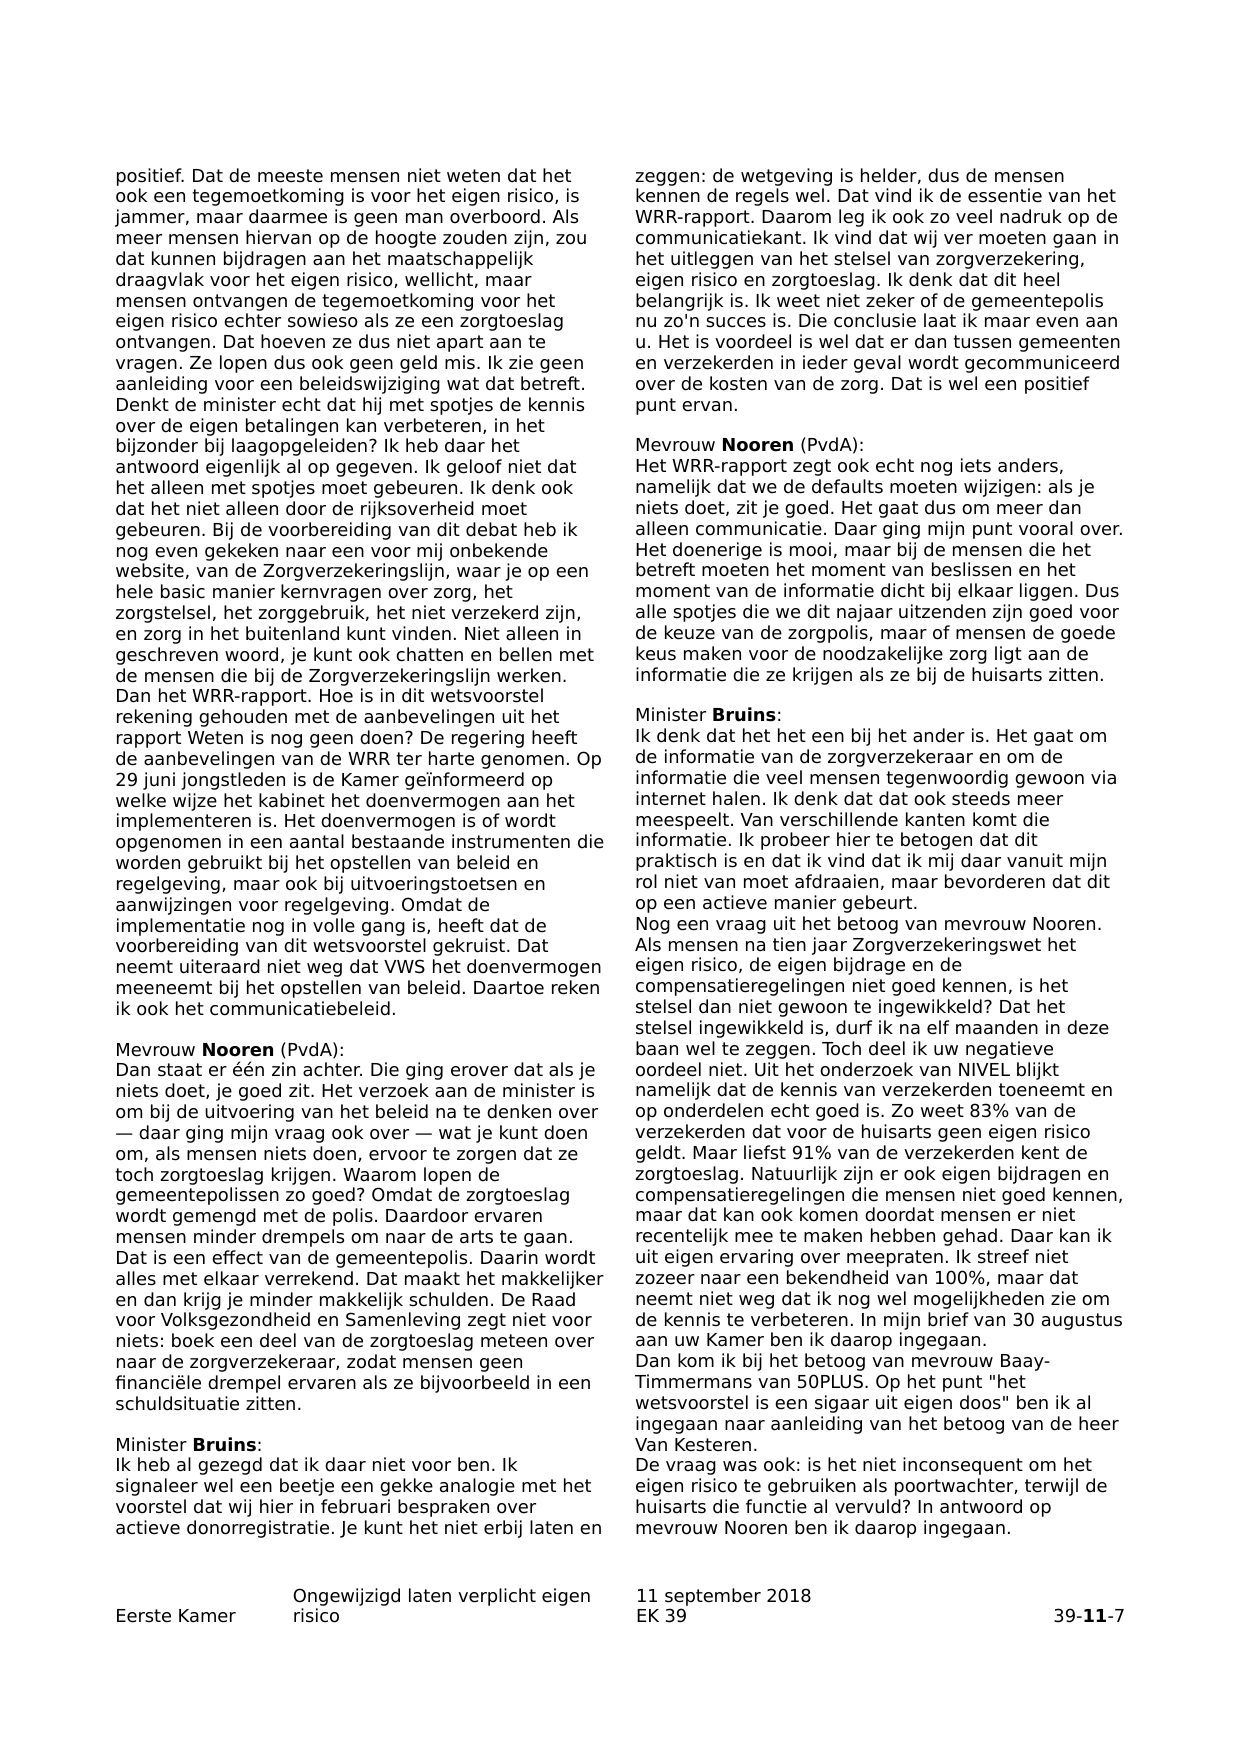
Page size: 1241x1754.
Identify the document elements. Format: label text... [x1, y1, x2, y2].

text Denkt de minister echt dat hij met spotjes de kennis over de eigen betalingen kan verbeteren, in het bijzonder bij laagopgeleiden? Ik heb daar het antwoord eigenlijk al op gegeven. Ik geloof niet dat het alleen met spotjes moet gebeuren. Ik denk ook dat het niet alleen door de rijksoverheid moet gebeuren. Bij de voorbereiding van dit debat heb ik nog even gekeken naar een voor mij onbekende website, van de Zorgverzekeringslijn, waar je op een hele basic manier kernvragen over zorg, het zorgstelsel, het zorggebruik, het niet verzekerd zijn, en zorg in het buitenland kunt vinden. Niet alleen in geschreven woord, je kunt ook chatten en bellen met de mensen die bij de Zorgverzekeringslijn werken. [115, 394, 605, 686]
text Dan staat er één zin achter. Die ging erover dat als je niets doet, je goed zit. Het verzoek aan de minister is om bij de uitvoering van het beleid na te denken over — daar ging mijn vraag ook over — wat je kunt doen om, als mensen niets doen, ervoor te zorgen dat ze toch zorgtoeslag krijgen. Waarom lopen de gemeentepolissen zo goed? Omdat de zorgtoeslag wordt gemengd met de polis. Daardoor ervaren mensen minder drempels om naar de arts te gaan. Dat is een effect van de gemeentepolis. Daarin wordt alles met elkaar verrekend. Dat maakt het makkelijker en dan krijg je minder makkelijk schulden. De Raad voor Volksgezondheid en Samenleving zegt niet voor niets: boek een deel van de zorgtoeslag meteen over naar de zorgverzekeraar, zodat mensen geen financiële drempel ervaren als ze bijvoorbeeld in een schuldsituatie zitten. [115, 1060, 605, 1414]
text zeggen: de wetgeving is helder, dus de mensen kennen de regels wel. Dat vind ik de essentie van het WRR-rapport. Daarom leg ik ook zo veel nadruk op de communicatiekant. Ik vind dat wij ver moeten gaan in het uitleggen van het stelsel van zorgverzekering, eigen risico en zorgtoeslag. Ik denk dat dit heel belangrijk is. Ik weet niet zeker of de gemeentepolis nu zo'n succes is. Die conclusie laat ik maar even aan u. Het is voordeel is wel dat er dan tussen gemeenten en verzekerden in ieder geval wordt gecommuniceerd over de kosten van de zorg. Dat is wel een positief punt ervan. [635, 165, 1125, 415]
text Minister Bruins: [635, 705, 1125, 726]
text Dan kom ik bij het betoog van mevrouw Baay-Timmermans van 50PLUS. Op het punt "het wetsvoorstel is een sigaar uit eigen doos" ben ik al ingegaan naar aanleiding van het betoog van de heer Van Kesteren. [635, 1351, 1125, 1455]
text Mevrouw Nooren (PvdA): [635, 435, 1125, 456]
text Ik heb al gezegd dat ik daar niet voor ben. Ik signaleer wel een beetje een gekke analogie met het voorstel dat wij hier in februari bespraken over actieve donorregistratie. Je kunt het niet erbij laten en [115, 1455, 605, 1538]
text Het WRR-rapport zegt ook echt nog iets anders, namelijk dat we de defaults moeten wijzigen: als je niets doet, zit je goed. Het gaat dus om meer dan alleen communicatie. Daar ging mijn punt vooral over. Het doenerige is mooi, maar bij de mensen die het betreft moeten het moment van beslissen en het moment van de informatie dicht bij elkaar liggen. Dus alle spotjes die we dit najaar uitzenden zijn goed voor de keuze van de zorgpolis, maar of mensen de goede keus maken voor de noodzakelijke zorg ligt aan de informatie die ze krijgen als ze bij de huisarts zitten. [635, 456, 1125, 685]
text Nog een vraag uit het betoog van mevrouw Nooren. Als mensen na tien jaar Zorgverzekeringswet het eigen risico, de eigen bijdrage en de compensatieregelingen niet goed kennen, is het stelsel dan niet gewoon te ingewikkeld? Dat het stelsel ingewikkeld is, durf ik na elf maanden in deze baan wel te zeggen. Toch deel ik uw negatieve oordeel niet. Uit het onderzoek van NIVEL blijkt namelijk dat de kennis van verzekerden toeneemt en op onderdelen echt goed is. Zo weet 83% van de verzekerden dat voor de huisarts geen eigen risico geldt. Maar liefst 91% van de verzekerden kent de zorgtoeslag. Natuurlijk zijn er ook eigen bijdragen en compensatieregelingen die mensen niet goed kennen, maar dat kan ook komen doordat mensen er niet recentelijk mee te maken hebben gehad. Daar kan ik uit eigen ervaring over meepraten. Ik streef niet zozeer naar een bekendheid van 100%, maar dat neemt niet weg dat ik nog wel mogelijkheden zie om de kennis te verbeteren. In mijn brief van 30 augustus aan uw Kamer ben ik daarop ingegaan. [635, 913, 1125, 1351]
text Dan het WRR-rapport. Hoe is in dit wetsvoorstel rekening gehouden met de aanbevelingen uit het rapport Weten is nog geen doen? De regering heeft de aanbevelingen van de WRR ter harte genomen. Op 29 juni jongstleden is de Kamer geïnformeerd op welke wijze het kabinet het doenvermogen aan het implementeren is. Het doenvermogen is of wordt opgenomen in een aantal bestaande instrumenten die worden gebruikt bij het opstellen van beleid en regelgeving, maar ook bij uitvoeringstoetsen en aanwijzingen voor regelgeving. Omdat de implementatie nog in volle gang is, heeft dat de voorbereiding van dit wetsvoorstel gekruist. Dat neemt uiteraard niet weg dat VWS het doenvermogen meeneemt bij het opstellen van beleid. Daartoe reken ik ook het communicatiebeleid. [115, 686, 605, 1019]
text De vraag was ook: is het niet inconsequent om het eigen risico te gebruiken als poortwachter, terwijl de huisarts die functie al vervuld? In antwoord op mevrouw Nooren ben ik daarop ingegaan. [635, 1455, 1125, 1538]
text Minister Bruins: [115, 1434, 605, 1455]
text Ik denk dat het het een bij het ander is. Het gaat om de informatie van de zorgverzekeraar en om de informatie die veel mensen tegenwoordig gewoon via internet halen. Ik denk dat dat ook steeds meer meespeelt. Van verschillende kanten komt die informatie. Ik probeer hier te betogen dat dit praktisch is en dat ik vind dat ik mij daar vanuit mijn rol niet van moet afdraaien, maar bevorderen dat dit op een actieve manier gebeurt. [635, 726, 1125, 913]
text Mevrouw Nooren (PvdA): [115, 1039, 605, 1060]
text positief. Dat de meeste mensen niet weten dat het ook een tegemoetkoming is voor het eigen risico, is jammer, maar daarmee is geen man overboord. Als meer mensen hiervan op de hoogte zouden zijn, zou dat kunnen bijdragen aan het maatschappelijk draagvlak voor het eigen risico, wellicht, maar mensen ontvangen de tegemoetkoming voor het eigen risico echter sowieso als ze een zorgtoeslag ontvangen. Dat hoeven ze dus niet apart aan te vragen. Ze lopen dus ook geen geld mis. Ik zie geen aanleiding voor een beleidswijziging wat dat betreft. [115, 165, 605, 394]
